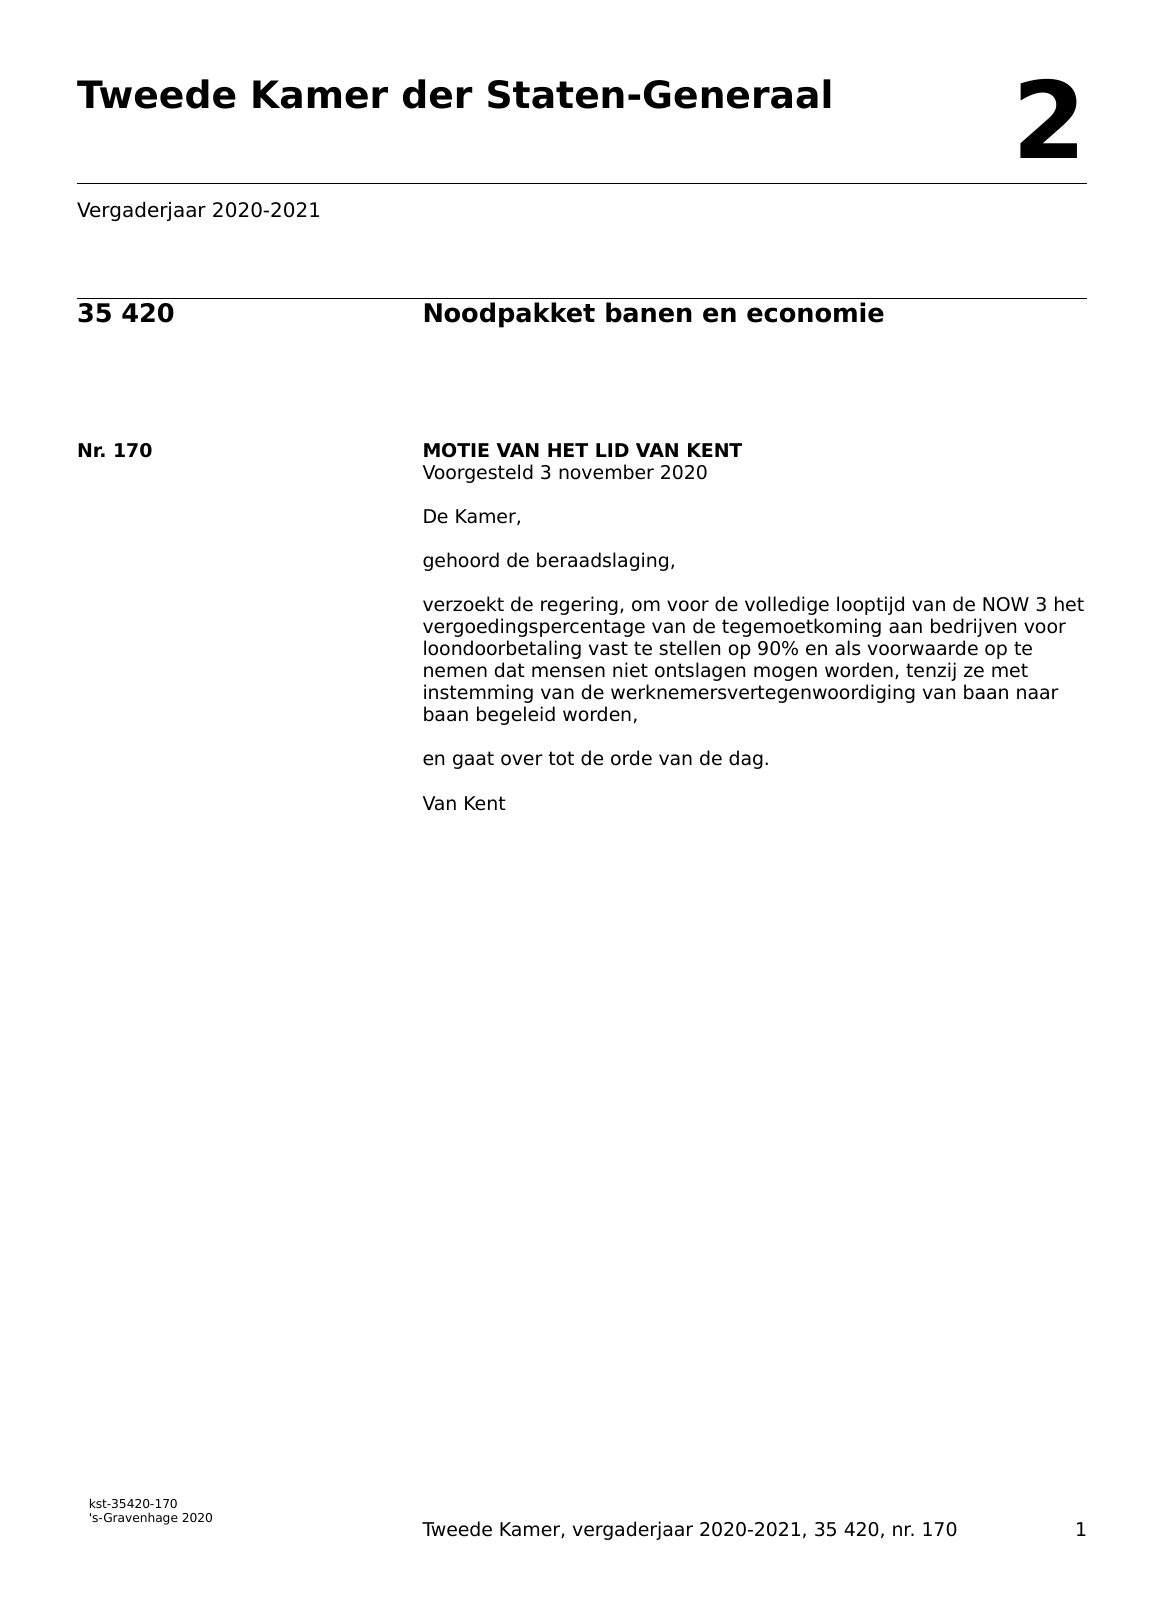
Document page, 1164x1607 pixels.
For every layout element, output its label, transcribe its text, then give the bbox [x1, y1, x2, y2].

text kst-35420-170 [88, 1497, 323, 1511]
text verzoekt de regering, om voor de volledige looptijd van de NOW 3 het vergoedingspercentage van de tegemoetkoming aan bedrijven voor loondoorbetaling vast te stellen op 90% en als voorwaarde op te nemen dat mensen niet ontslagen mogen worden, tenzij ze met instemming van de werknemersvertegenwoordiging van baan naar baan begeleid worden, [422, 594, 1087, 726]
subtitle 35 420 Noodpakket banen en economie [77, 299, 1087, 329]
table_header Tweede Kamer der Staten-Generaal [77, 59, 886, 183]
text Van Kent [422, 792, 1087, 814]
text gehoord de beraadslaging, [422, 550, 1087, 572]
text De Kamer, [422, 506, 1087, 528]
text en gaat over tot de orde van de dag. [422, 748, 1087, 770]
table_header 2 [886, 59, 1087, 183]
table_cell Vergaderjaar 2020-2021 [77, 184, 1087, 298]
subtitle Nr. 170 MOTIE VAN HET LID VAN KENT [77, 440, 1087, 462]
text 's-Gravenhage 2020 [88, 1511, 323, 1525]
text Voorgesteld 3 november 2020 [422, 462, 1087, 484]
